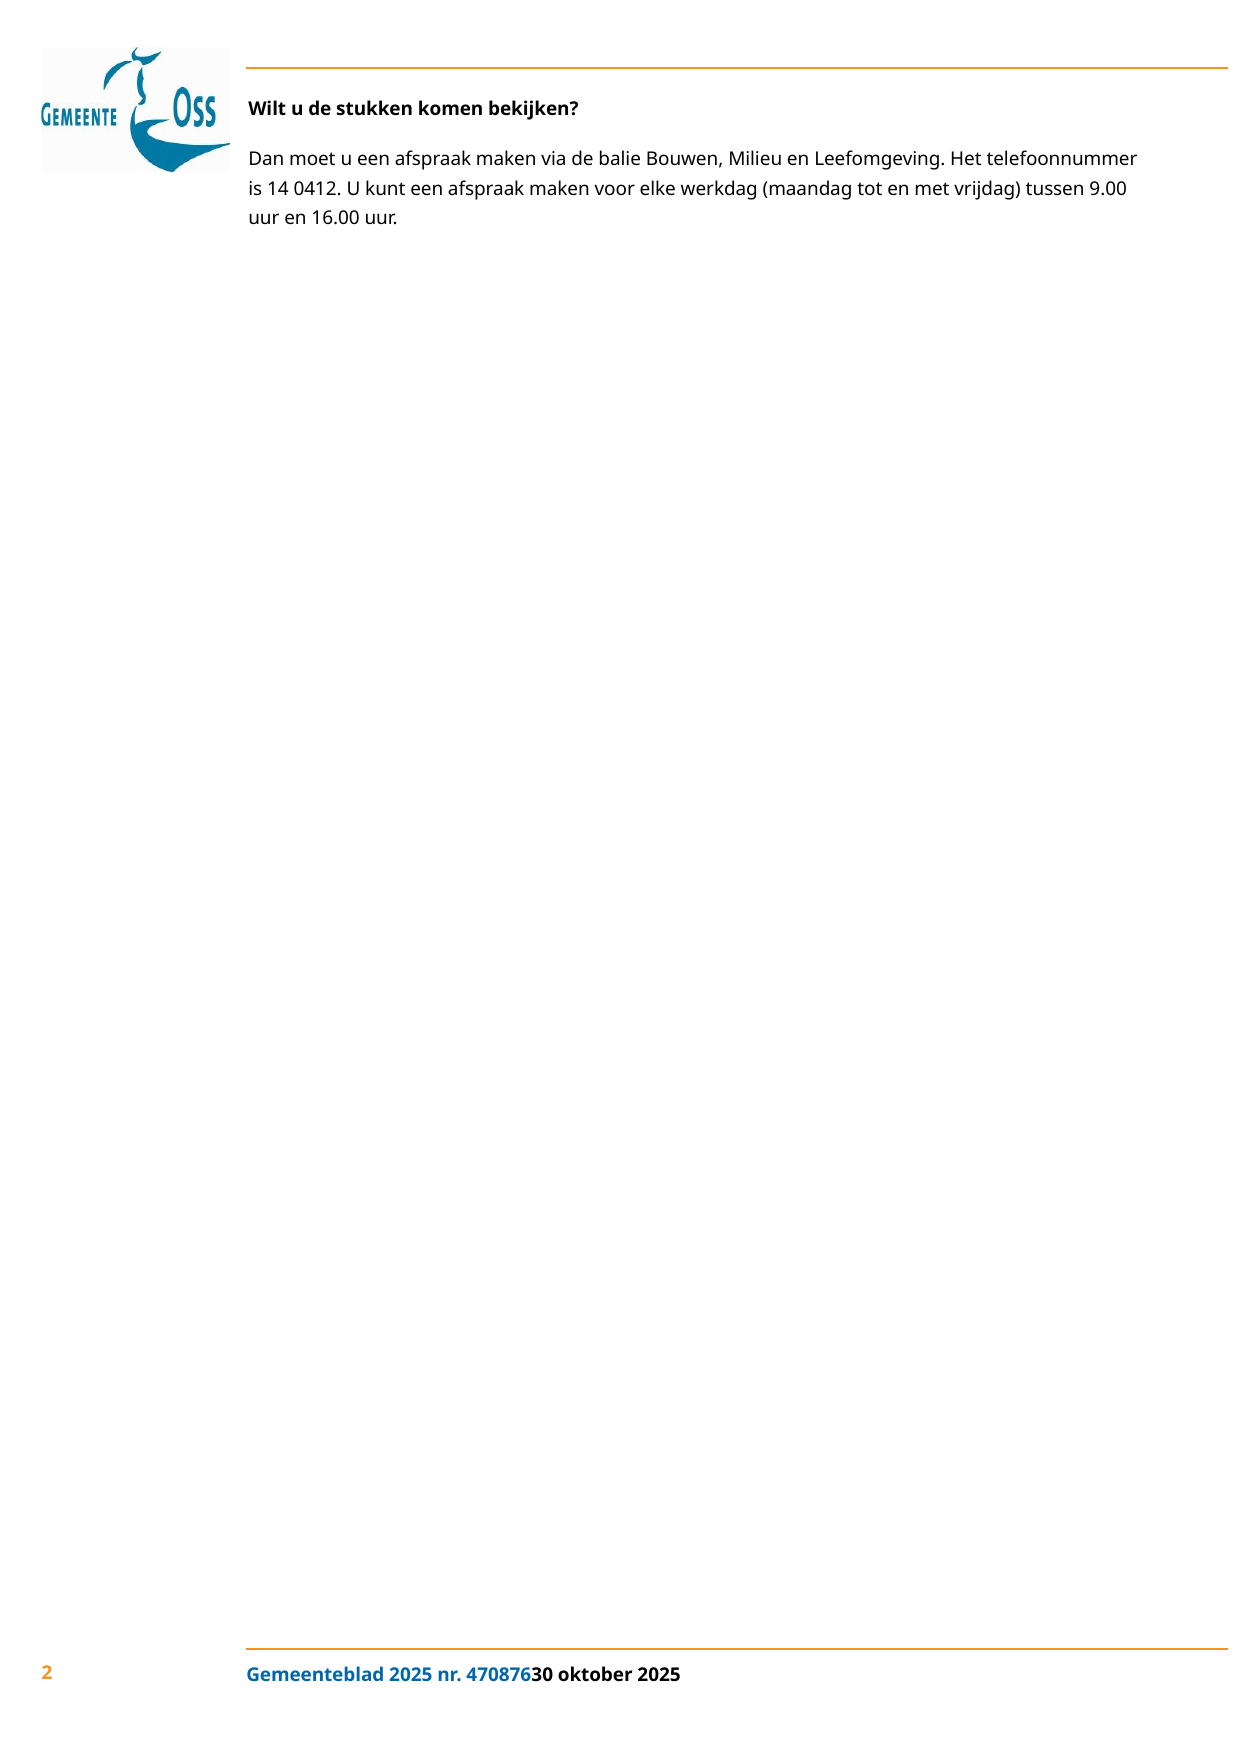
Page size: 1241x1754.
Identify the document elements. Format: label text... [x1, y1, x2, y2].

text Wilt u de stukken komen bekijken? [248, 95, 1152, 121]
text Dan moet u een afspraak maken via de balie Bouwen, Milieu en Leefomgeving. Het telefoonnummer is 14 0412. U kunt een afspraak maken voor elke werkdag (maandag tot en met vrijdag) tussen 9.00 uur en 16.00 uur. [248, 145, 1152, 230]
picture [41, 47, 231, 172]
